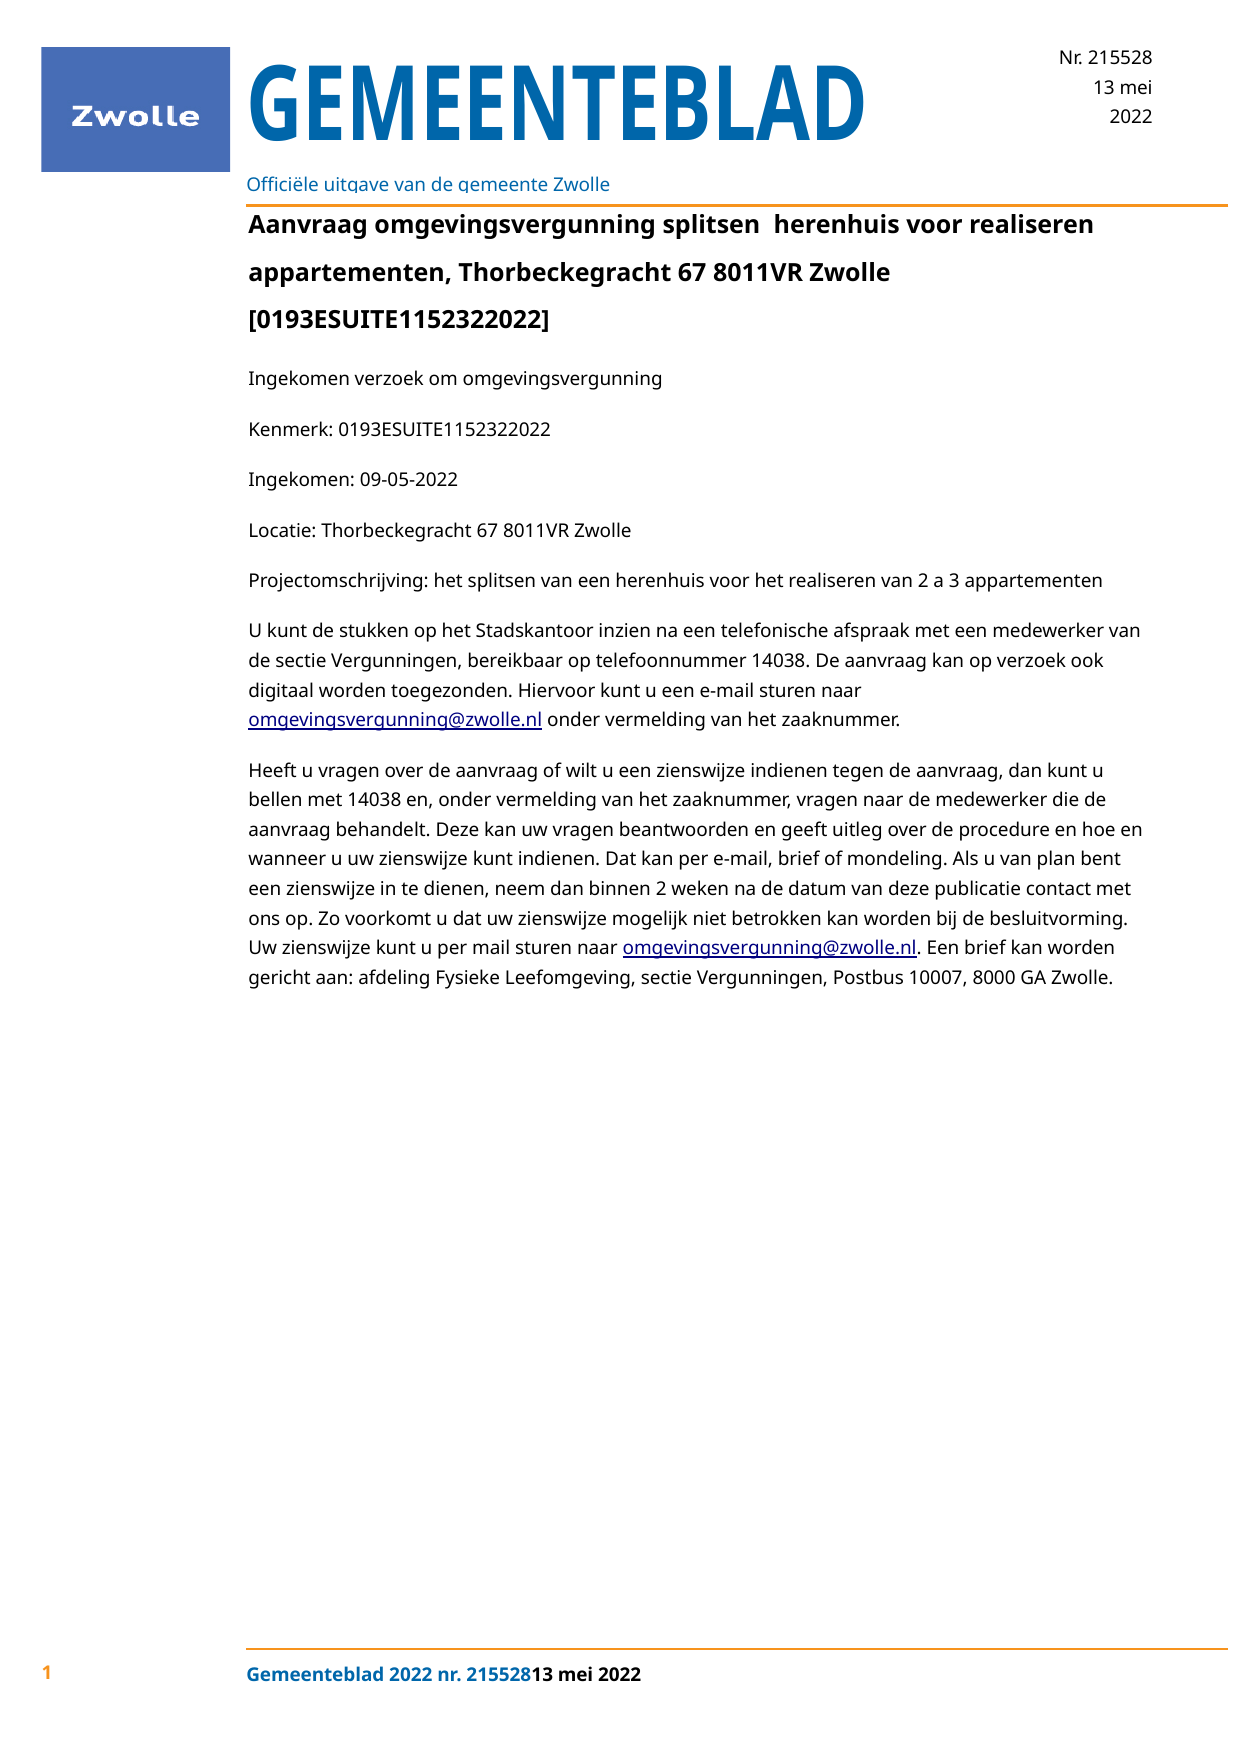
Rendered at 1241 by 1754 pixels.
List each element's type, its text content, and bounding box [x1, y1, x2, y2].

text Ingekomen verzoek om omgevingsvergunning [248, 366, 1152, 391]
text Heeft u vragen over de aanvraag of wilt u een zienswijze indienen tegen de aanvraag, dan kunt u bellen met 14038 en, onder vermelding van het zaaknummer, vragen naar de medewerker die de aanvraag behandelt. Deze kan uw vragen beantwoorden en geeft uitleg over de procedure en hoe en wanneer u uw zienswijze kunt indienen. Dat kan per e-mail, brief of mondeling. Als u van plan bent een zienswijze in te dienen, neem dan binnen 2 weken na de datum van deze publicatie contact met ons op. Zo voorkomt u dat uw zienswijze mogelijk niet betrokken kan worden bij de besluitvorming. Uw zienswijze kunt u per mail sturen naar omgevingsvergunning@zwolle.nl. Een brief kan worden gericht aan: afdeling Fysieke Leefomgeving, sectie Vergunningen, Postbus 10007, 8000 GA Zwolle. [248, 757, 1152, 989]
text Kenmerk: 0193ESUITE1152322022 [248, 416, 1152, 442]
text U kunt de stukken op het Stadskantoor inzien na een telefonische afspraak met een medewerker van de sectie Vergunningen, bereikbaar op telefoonnummer 14038. De aanvraag kan op verzoek ook digitaal worden toegezonden. Hiervoor kunt u een e-mail sturen naar omgevingsvergunning@zwolle.nl onder vermelding van het zaaknummer. [248, 618, 1152, 732]
text Projectomschrijving: het splitsen van een herenhuis voor het realiseren van 2 a 3 appartementen [248, 567, 1152, 593]
text Aanvraag omgevingsvergunning splitsen herenhuis voor realiseren appartementen, Thorbeckegracht 67 8011VR Zwolle [0193ESUITE1152322022] [248, 207, 1152, 336]
text Locatie: Thorbeckegracht 67 8011VR Zwolle [248, 517, 1152, 542]
text Ingekomen: 09-05-2022 [248, 466, 1152, 492]
picture [41, 47, 231, 172]
